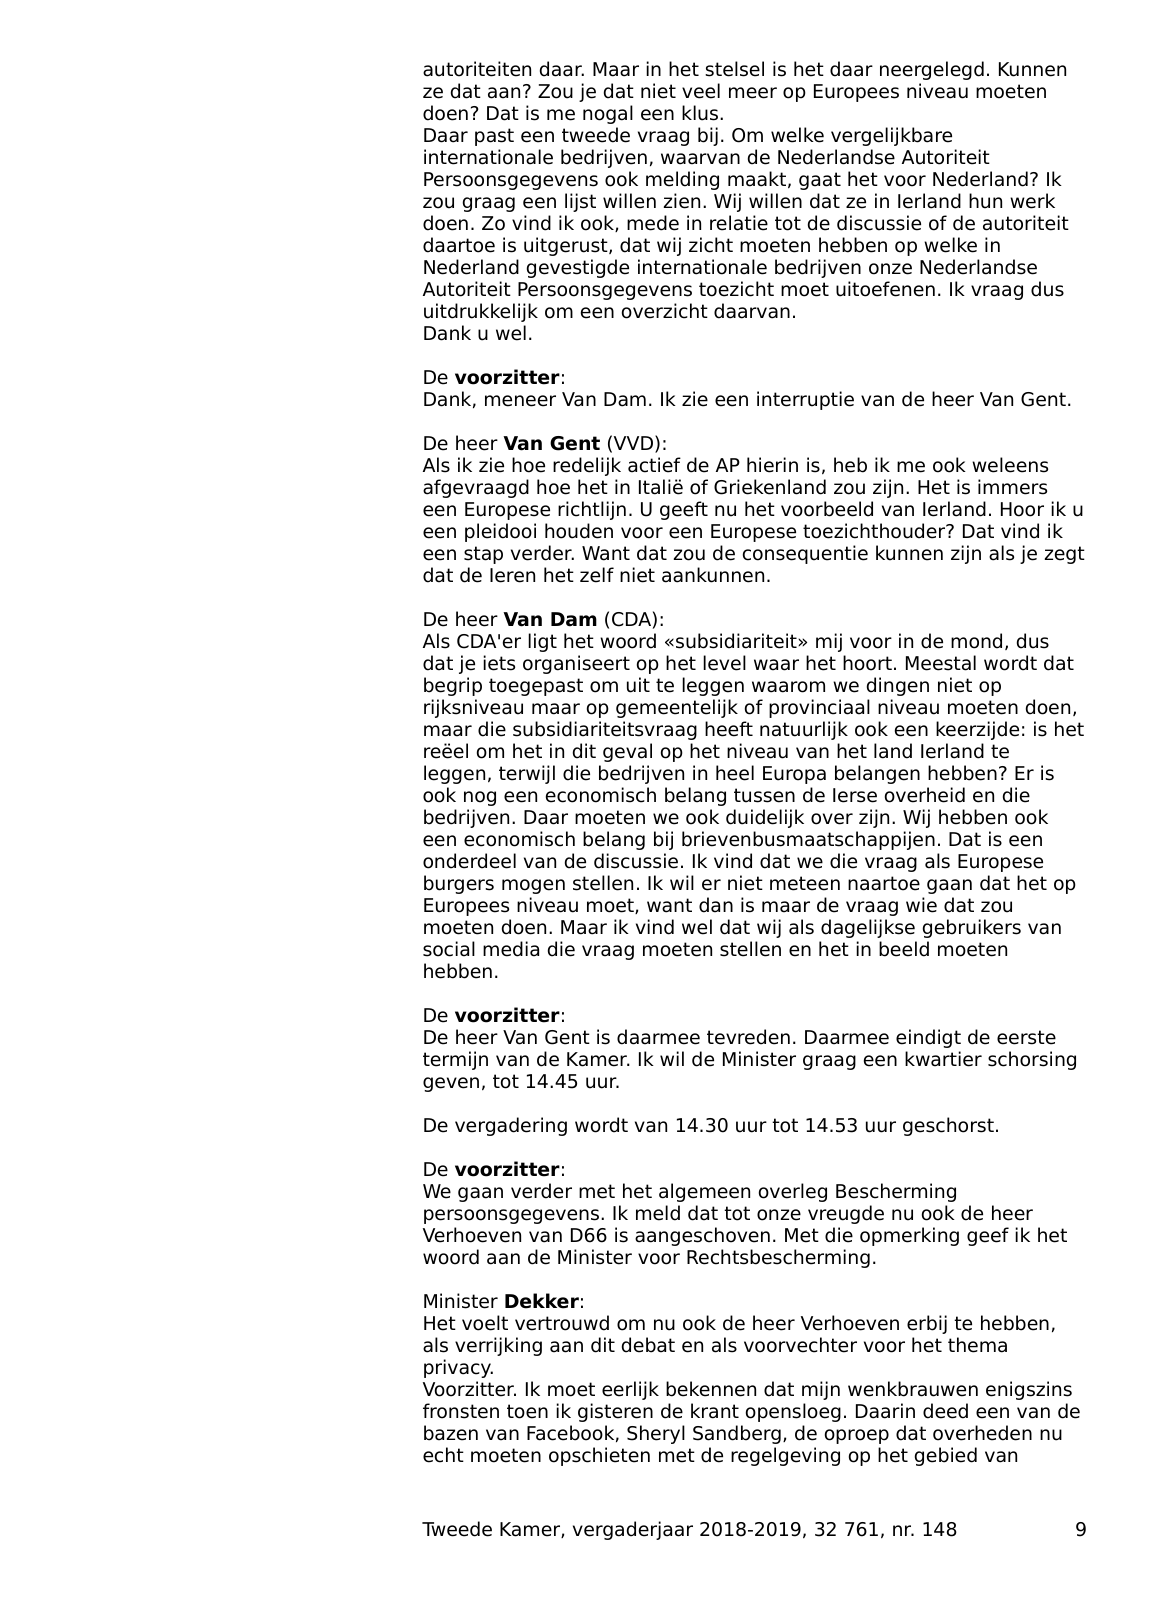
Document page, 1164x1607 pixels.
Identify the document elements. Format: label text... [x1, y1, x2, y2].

text Als ik zie hoe redelijk actief de AP hierin is, heb ik me ook weleens afgevraagd hoe het in Italië of Griekenland zou zijn. Het is immers een Europese richtlijn. U geeft nu het voorbeeld van Ierland. Hoor ik u een pleidooi houden voor een Europese toezichthouder? Dat vind ik een stap verder. Want dat zou de consequentie kunnen zijn als je zegt dat de Ieren het zelf niet aankunnen. [422, 455, 1087, 587]
text Voorzitter. Ik moet eerlijk bekennen dat mijn wenkbrauwen enigszins fronsten toen ik gisteren de krant opensloeg. Daarin deed een van de bazen van Facebook, Sheryl Sandberg, de oproep dat overheden nu echt moeten opschieten met de regelgeving op het gebied van [422, 1379, 1087, 1467]
text De heer Van Dam (CDA): [422, 609, 1087, 631]
text Dank, meneer Van Dam. Ik zie een interruptie van de heer Van Gent. [422, 389, 1087, 411]
text Minister Dekker: [422, 1291, 1087, 1313]
text autoriteiten daar. Maar in het stelsel is het daar neergelegd. Kunnen ze dat aan? Zou je dat niet veel meer op Europees niveau moeten doen? Dat is me nogal een klus. [422, 59, 1087, 125]
text Het voelt vertrouwd om nu ook de heer Verhoeven erbij te hebben, als verrijking aan dit debat en als voorvechter voor het thema privacy. [422, 1313, 1087, 1379]
text De heer Van Gent (VVD): [422, 433, 1087, 455]
text De voorzitter: [422, 1159, 1087, 1181]
text Dank u wel. [422, 323, 1087, 345]
text De heer Van Gent is daarmee tevreden. Daarmee eindigt de eerste termijn van de Kamer. Ik wil de Minister graag een kwartier schorsing geven, tot 14.45 uur. [422, 1027, 1087, 1093]
text Daar past een tweede vraag bij. Om welke vergelijkbare internationale bedrijven, waarvan de Nederlandse Autoriteit Persoonsgegevens ook melding maakt, gaat het voor Nederland? Ik zou graag een lijst willen zien. Wij willen dat ze in Ierland hun werk doen. Zo vind ik ook, mede in relatie tot de discussie of de autoriteit daartoe is uitgerust, dat wij zicht moeten hebben op welke in Nederland gevestigde internationale bedrijven onze Nederlandse Autoriteit Persoonsgegevens toezicht moet uitoefenen. Ik vraag dus uitdrukkelijk om een overzicht daarvan. [422, 125, 1087, 323]
text De voorzitter: [422, 1005, 1087, 1027]
text De voorzitter: [422, 367, 1087, 389]
text Als CDA'er ligt het woord «subsidiariteit» mij voor in de mond, dus dat je iets organiseert op het level waar het hoort. Meestal wordt dat begrip toegepast om uit te leggen waarom we dingen niet op rijksniveau maar op gemeentelijk of provinciaal niveau moeten doen, maar die subsidiariteitsvraag heeft natuurlijk ook een keerzijde: is het reëel om het in dit geval op het niveau van het land Ierland te leggen, terwijl die bedrijven in heel Europa belangen hebben? Er is ook nog een economisch belang tussen de Ierse overheid en die bedrijven. Daar moeten we ook duidelijk over zijn. Wij hebben ook een economisch belang bij brievenbusmaatschappijen. Dat is een onderdeel van de discussie. Ik vind dat we die vraag als Europese burgers mogen stellen. Ik wil er niet meteen naartoe gaan dat het op Europees niveau moet, want dan is maar de vraag wie dat zou moeten doen. Maar ik vind wel dat wij als dagelijkse gebruikers van social media die vraag moeten stellen en het in beeld moeten hebben. [422, 631, 1087, 983]
text De vergadering wordt van 14.30 uur tot 14.53 uur geschorst. [422, 1115, 1087, 1137]
text We gaan verder met het algemeen overleg Bescherming persoonsgegevens. Ik meld dat tot onze vreugde nu ook de heer Verhoeven van D66 is aangeschoven. Met die opmerking geef ik het woord aan de Minister voor Rechtsbescherming. [422, 1181, 1087, 1269]
